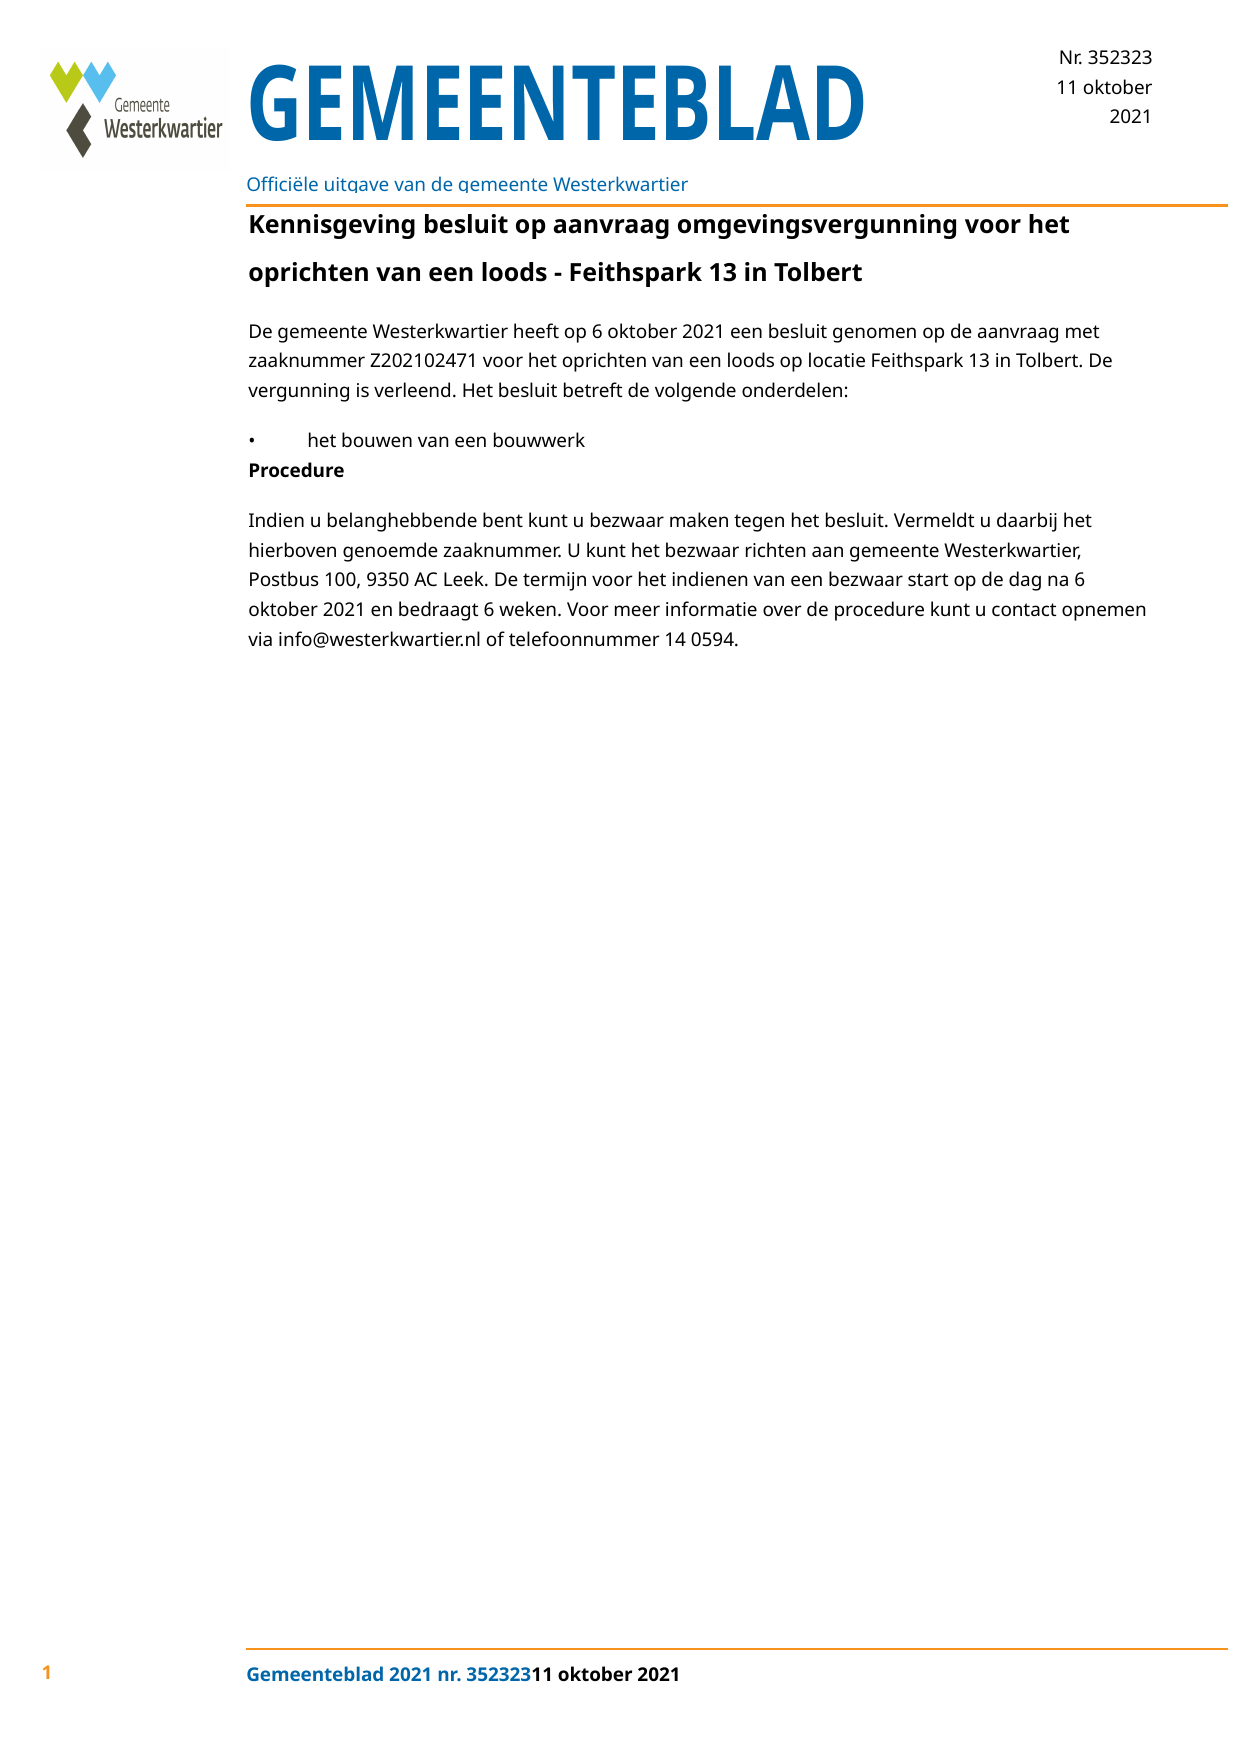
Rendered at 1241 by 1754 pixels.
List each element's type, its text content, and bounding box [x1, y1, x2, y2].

picture [41, 47, 231, 172]
text Procedure [248, 457, 1152, 483]
text De gemeente Westerkwartier heeft op 6 oktober 2021 een besluit genomen op de aanvraag met zaaknummer Z202102471 voor het oprichten van een loods op locatie Feithspark 13 in Tolbert. De vergunning is verleend. Het besluit betreft de volgende onderdelen: [248, 318, 1152, 403]
list het bouwen van een bouwwerk [248, 427, 1152, 453]
text Indien u belanghebbende bent kunt u bezwaar maken tegen het besluit. Vermeldt u daarbij het hierboven genoemde zaaknummer. U kunt het bezwaar richten aan gemeente Westerkwartier, Postbus 100, 9350 AC Leek. De termijn voor het indienen van een bezwaar start op de dag na 6 oktober 2021 en bedraagt 6 weken. Voor meer informatie over de procedure kunt u contact opnemen via info@westerkwartier.nl of telefoonnummer 14 0594. [248, 507, 1152, 652]
text Kennisgeving besluit op aanvraag omgevingsvergunning voor het oprichten van een loods - Feithspark 13 in Tolbert [248, 207, 1152, 288]
